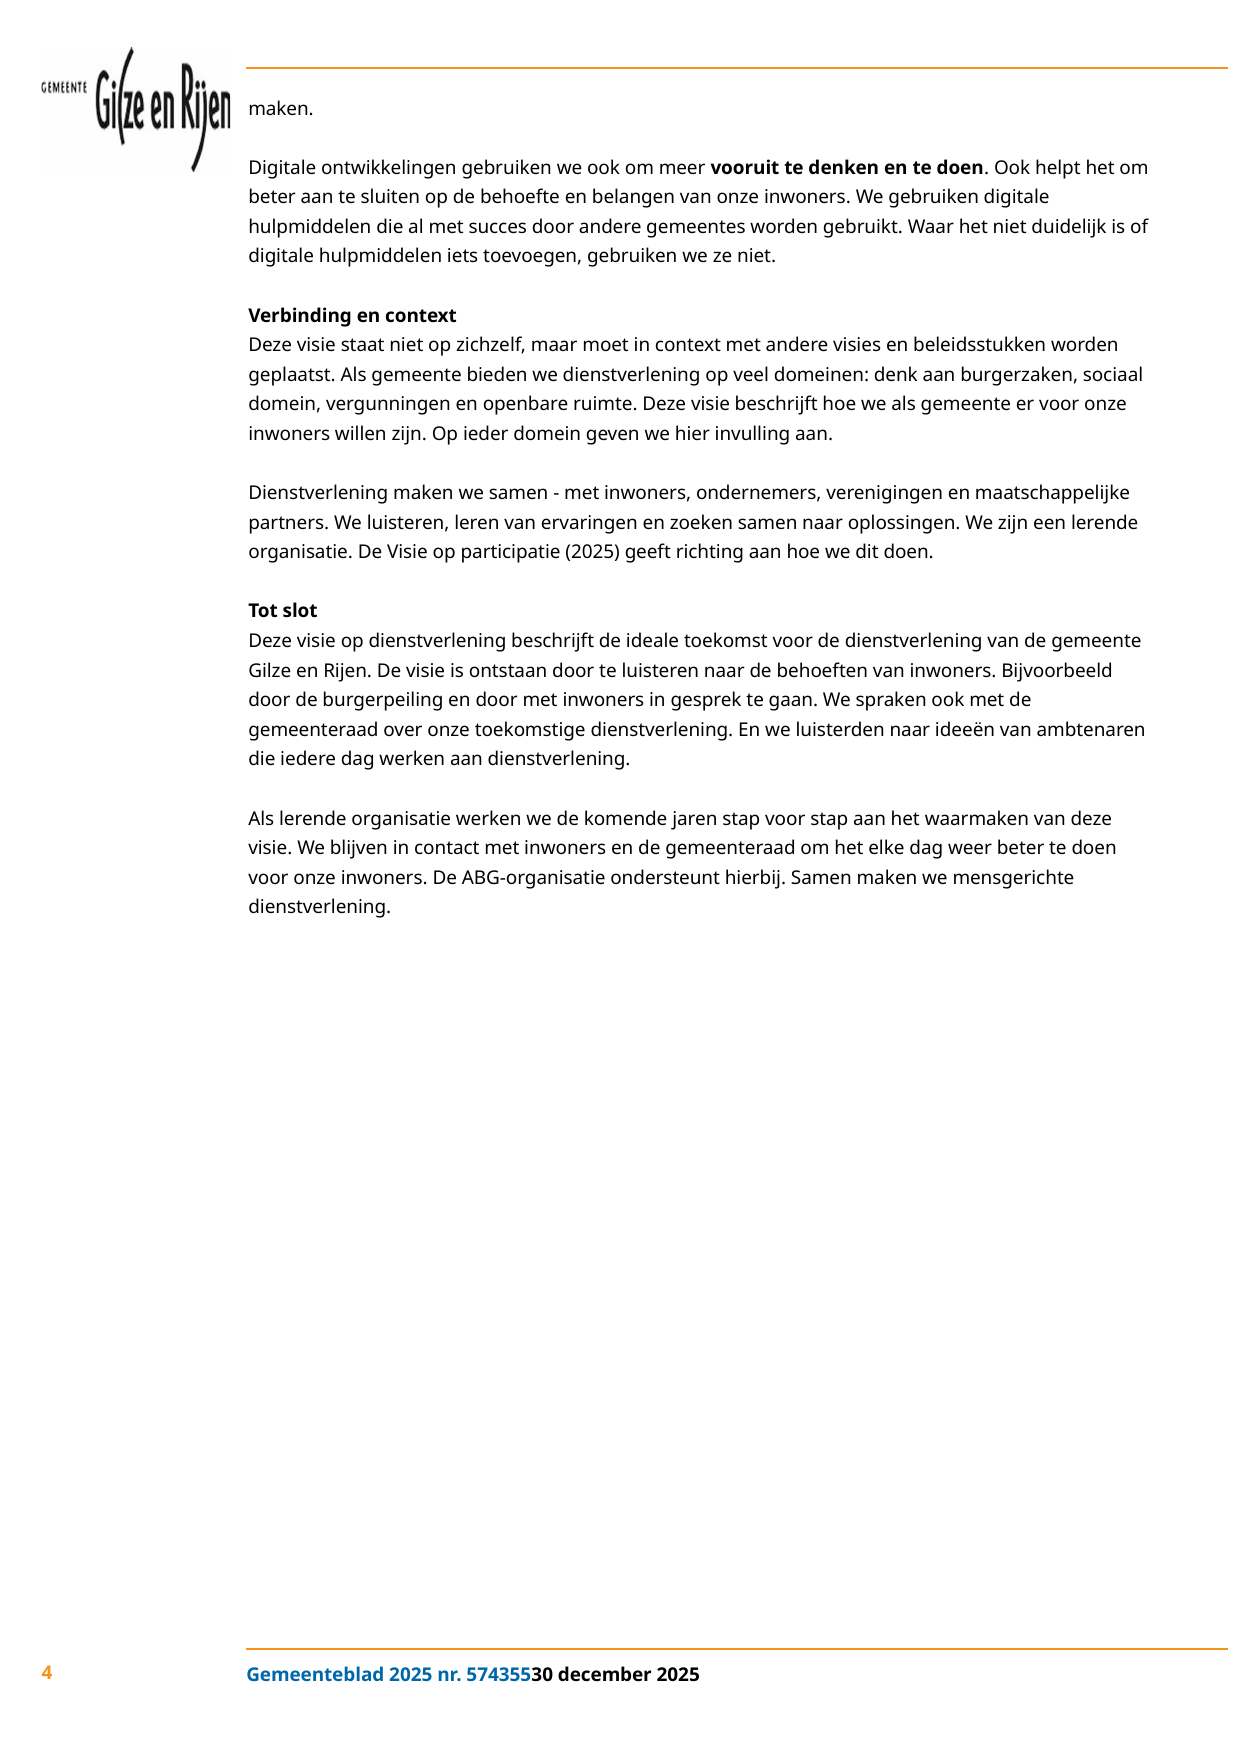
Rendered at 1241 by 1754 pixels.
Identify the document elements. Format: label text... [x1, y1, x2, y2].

text Tot slot [248, 598, 1152, 623]
text Als lerende organisatie werken we de komende jaren stap voor stap aan het waarmaken van deze visie. We blijven in contact met inwoners en de gemeenteraad om het elke dag weer beter te doen voor onze inwoners. De ABG-organisatie ondersteunt hierbij. Samen maken we mensgerichte dienstverlening. [248, 805, 1152, 919]
text maken. [248, 95, 1152, 121]
picture [41, 47, 231, 172]
text Deze visie op dienstverlening beschrijft de ideale toekomst voor de dienstverlening van de gemeente Gilze en Rijen. De visie is ontstaan door te luisteren naar de behoeften van inwoners. Bijvoorbeeld door de burgerpeiling en door met inwoners in gesprek te gaan. We spraken ook met de gemeenteraad over onze toekomstige dienstverlening. En we luisterden naar ideeën van ambtenaren die iedere dag werken aan dienstverlening. [248, 627, 1152, 771]
text Verbinding en context [248, 302, 1152, 328]
text Digitale ontwikkelingen gebruiken we ook om meer vooruit te denken en te doen. Ook helpt het om beter aan te sluiten op de behoefte en belangen van onze inwoners. We gebruiken digitale hulpmiddelen die al met succes door andere gemeentes worden gebruikt. Waar het niet duidelijk is of digitale hulpmiddelen iets toevoegen, gebruiken we ze niet. [248, 154, 1152, 268]
text Dienstverlening maken we samen - met inwoners, ondernemers, verenigingen en maatschappelijke partners. We luisteren, leren van ervaringen en zoeken samen naar oplossingen. We zijn een lerende organisatie. De Visie op participatie (2025) geeft richting aan hoe we dit doen. [248, 479, 1152, 564]
text Deze visie staat niet op zichzelf, maar moet in context met andere visies en beleidsstukken worden geplaatst. Als gemeente bieden we dienstverlening op veel domeinen: denk aan burgerzaken, sociaal domein, vergunningen en openbare ruimte. Deze visie beschrijft hoe we als gemeente er voor onze inwoners willen zijn. Op ieder domein geven we hier invulling aan. [248, 331, 1152, 446]
